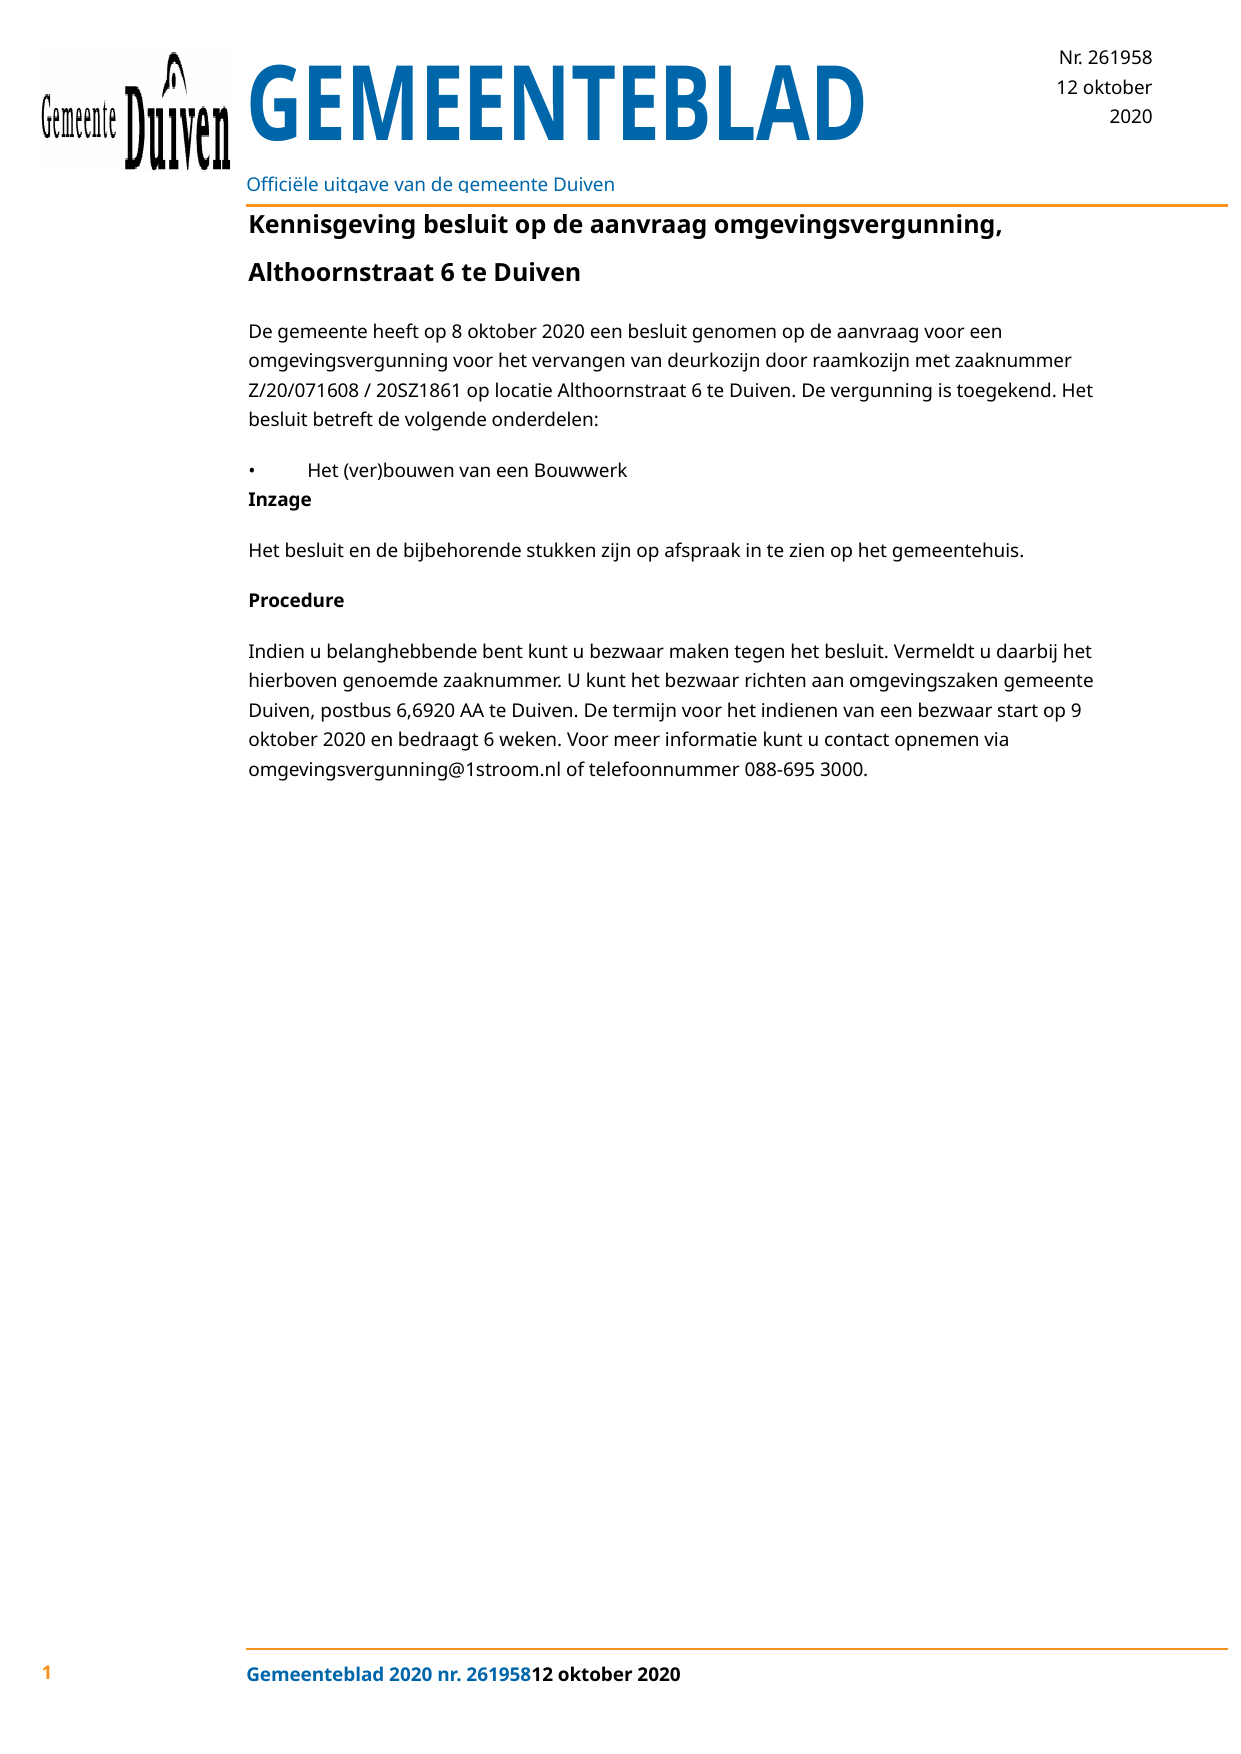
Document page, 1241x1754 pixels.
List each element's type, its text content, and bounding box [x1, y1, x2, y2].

text De gemeente heeft op 8 oktober 2020 een besluit genomen op de aanvraag voor een omgevingsvergunning voor het vervangen van deurkozijn door raamkozijn met zaaknummer Z/20/071608 / 20SZ1861 op locatie Althoornstraat 6 te Duiven. De vergunning is toegekend. Het besluit betreft de volgende onderdelen: [248, 318, 1152, 432]
picture [41, 47, 231, 172]
text Kennisgeving besluit op de aanvraag omgevingsvergunning, Althoornstraat 6 te Duiven [248, 207, 1152, 288]
text Het besluit en de bijbehorende stukken zijn op afspraak in te zien op het gemeentehuis. [248, 537, 1152, 563]
list Het (ver)bouwen van een Bouwwerk [248, 457, 1152, 483]
text Inzage [248, 487, 1152, 512]
text Indien u belanghebbende bent kunt u bezwaar maken tegen het besluit. Vermeldt u daarbij het hierboven genoemde zaaknummer. U kunt het bezwaar richten aan omgevingszaken gemeente Duiven, postbus 6,6920 AA te Duiven. De termijn voor het indienen van een bezwaar start op 9 oktober 2020 en bedraagt 6 weken. Voor meer informatie kunt u contact opnemen via omgevingsvergunning@1stroom.nl of telefoonnummer 088-695 3000. [248, 638, 1152, 782]
text Procedure [248, 587, 1152, 613]
